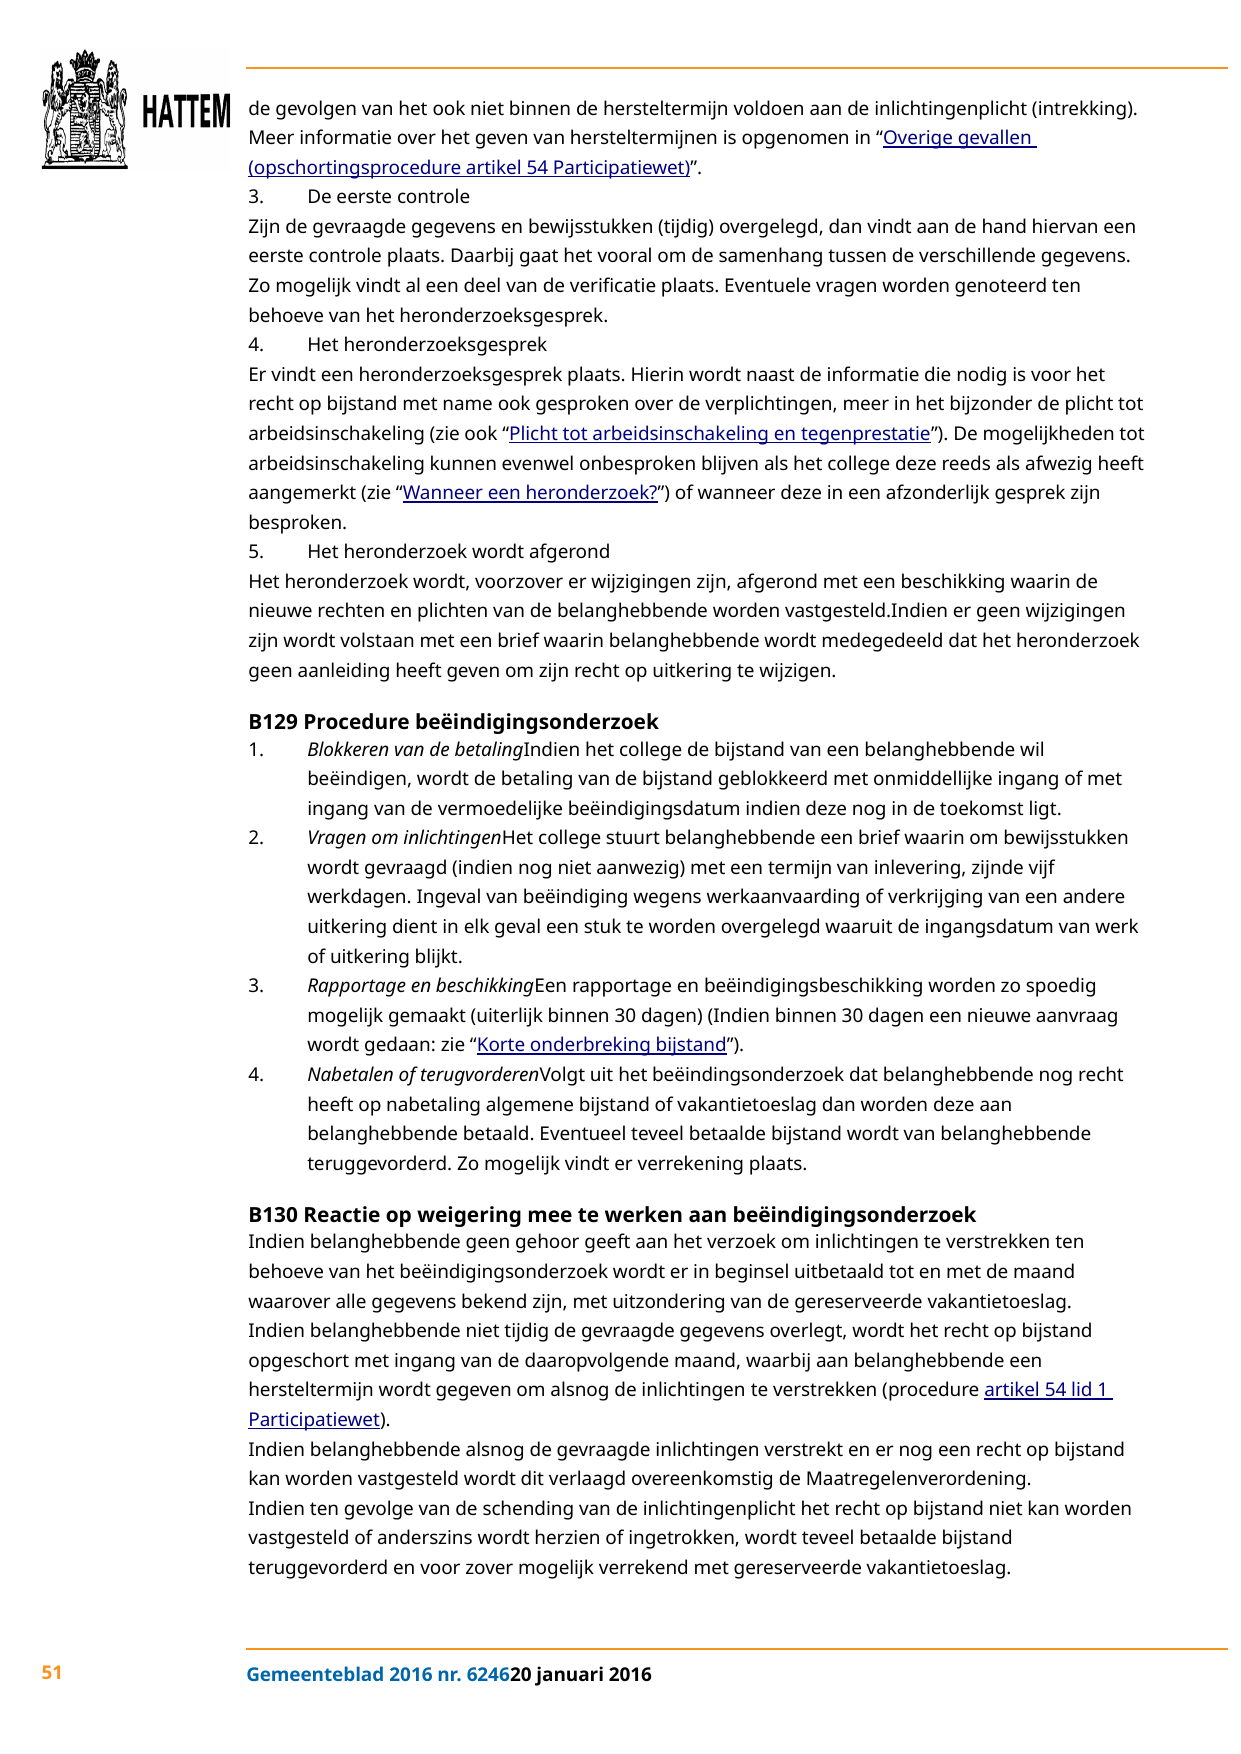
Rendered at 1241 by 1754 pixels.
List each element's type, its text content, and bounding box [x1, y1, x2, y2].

text de gevolgen van het ook niet binnen de hersteltermijn voldoen aan de inlichtingenplicht (intrekking). [248, 95, 1152, 121]
list Het heronderzoek wordt afgerond [248, 538, 1152, 564]
text Indien belanghebbende alsnog de gevraagde inlichtingen verstrekt en er nog een recht op bijstand kan worden vastgesteld wordt dit verlaagd overeenkomstig de Maatregelenverordening. [248, 1436, 1152, 1491]
text Het heronderzoek wordt, voorzover er wijzigingen zijn, afgerond met een beschikking waarin de nieuwe rechten en plichten van de belanghebbende worden vastgesteld.Indien er geen wijzigingen zijn wordt volstaan met een brief waarin belanghebbende wordt medegedeeld dat het heronderzoek geen aanleiding heeft geven om zijn recht op uitkering te wijzigen. [248, 568, 1152, 683]
text Meer informatie over het geven van hersteltermijnen is opgenomen in “Overige gevallen (opschortingsprocedure artikel 54 Participatiewet)”. [248, 124, 1152, 180]
text B130 Reactie op weigering mee te werken aan beëindigingsonderzoek [248, 1200, 1152, 1229]
text Zijn de gevraagde gegevens en bewijsstukken (tijdig) overgelegd, dan vindt aan de hand hiervan een eerste controle plaats. Daarbij gaat het vooral om de samenhang tussen de verschillende gegevens. Zo mogelijk vindt al een deel van de verificatie plaats. Eventuele vragen worden genoteerd ten behoeve van het heronderzoeksgesprek. [248, 213, 1152, 328]
list Blokkeren van de betalingIndien het college de bijstand van een belanghebbende wil beëindigen, wordt de betaling van de bijstand geblokkeerd met onmiddellijke ingang of met ingang van de vermoedelijke beëindigingsdatum indien deze nog in de toekomst ligt. [248, 736, 1152, 821]
list Rapportage en beschikkingEen rapportage en beëindigingsbeschikking worden zo spoedig mogelijk gemaakt (uiterlijk binnen 30 dagen) (Indien binnen 30 dagen een nieuwe aanvraag wordt gedaan: zie “Korte onderbreking bijstand”). [248, 972, 1152, 1057]
text Indien belanghebbende geen gehoor geeft aan het verzoek om inlichtingen te verstrekken ten behoeve van het beëindigingsonderzoek wordt er in beginsel uitbetaald tot en met de maand waarover alle gegevens bekend zijn, met uitzondering van de gereserveerde vakantietoeslag. [248, 1229, 1152, 1314]
list Vragen om inlichtingenHet college stuurt belanghebbende een brief waarin om bewijsstukken wordt gevraagd (indien nog niet aanwezig) met een termijn van inlevering, zijnde vijf werkdagen. Ingeval van beëindiging wegens werkaanvaarding of verkrijging van een andere uitkering dient in elk geval een stuk te worden overgelegd waaruit de ingangsdatum van werk of uitkering blijkt. [248, 824, 1152, 968]
list Nabetalen of terugvorderenVolgt uit het beëindingsonderzoek dat belanghebbende nog recht heeft op nabetaling algemene bijstand of vakantietoeslag dan worden deze aan belanghebbende betaald. Eventueel teveel betaalde bijstand wordt van belanghebbende teruggevorderd. Zo mogelijk vindt er verrekening plaats. [248, 1061, 1152, 1176]
text B129 Procedure beëindigingsonderzoek [248, 707, 1152, 736]
text Indien belanghebbende niet tijdig de gevraagde gegevens overlegt, wordt het recht op bijstand opgeschort met ingang van de daaropvolgende maand, waarbij aan belanghebbende een hersteltermijn wordt gegeven om alsnog de inlichtingen te verstrekken (procedure artikel 54 lid 1 Participatiewet). [248, 1317, 1152, 1432]
list Het heronderzoeksgesprek [248, 331, 1152, 357]
list De eerste controle [248, 183, 1152, 209]
text Er vindt een heronderzoeksgesprek plaats. Hierin wordt naast de informatie die nodig is voor het recht op bijstand met name ook gesproken over de verplichtingen, meer in het bijzonder de plicht tot arbeidsinschakeling (zie ook “Plicht tot arbeidsinschakeling en tegenprestatie”). De mogelijkheden tot arbeidsinschakeling kunnen evenwel onbesproken blijven als het college deze reeds als afwezig heeft aangemerkt (zie “Wanneer een heronderzoek?”) of wanneer deze in een afzonderlijk gesprek zijn besproken. [248, 361, 1152, 535]
text Indien ten gevolge van de schending van de inlichtingenplicht het recht op bijstand niet kan worden vastgesteld of anderszins wordt herzien of ingetrokken, wordt teveel betaalde bijstand teruggevorderd en voor zover mogelijk verrekend met gereserveerde vakantietoeslag. [248, 1495, 1152, 1580]
picture [41, 47, 231, 172]
